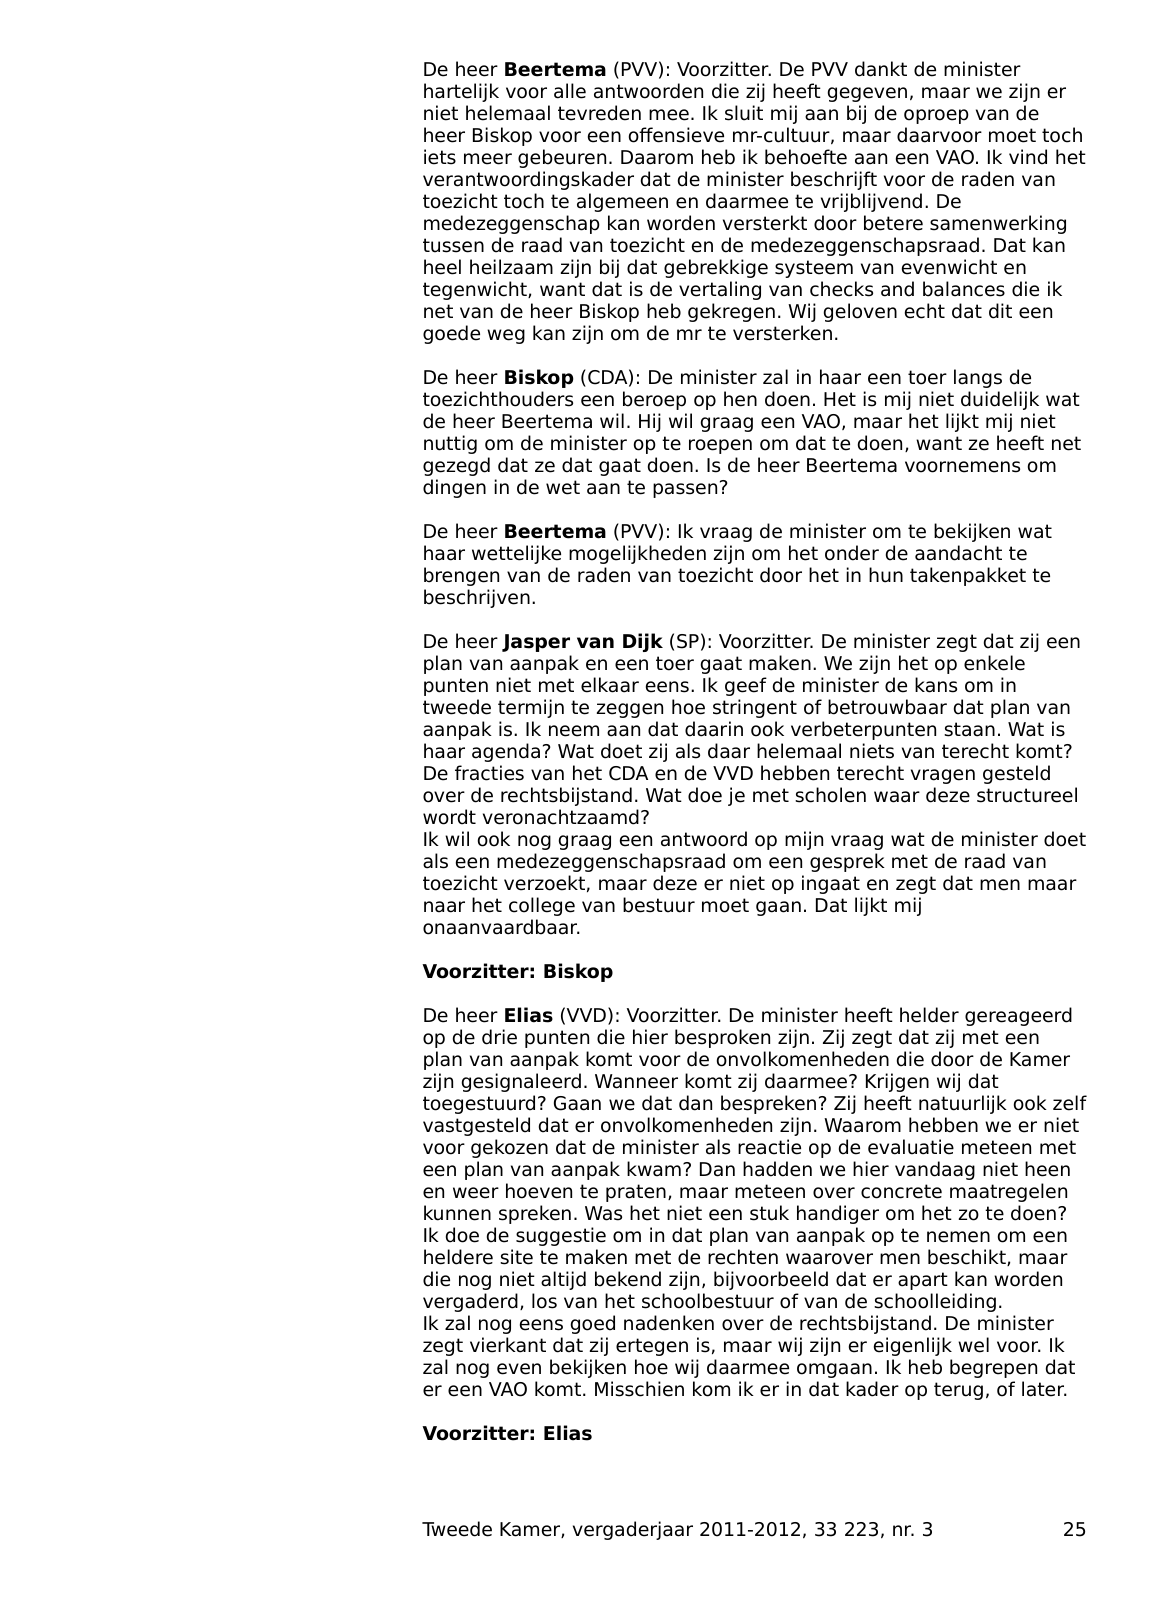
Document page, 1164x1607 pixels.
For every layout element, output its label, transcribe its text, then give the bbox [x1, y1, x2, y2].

text De fracties van het CDA en de VVD hebben terecht vragen gesteld over de rechtsbijstand. Wat doe je met scholen waar deze structureel wordt veronachtzaamd? [422, 763, 1087, 829]
text De heer Jasper van Dijk (SP): Voorzitter. De minister zegt dat zij een plan van aanpak en een toer gaat maken. We zijn het op enkele punten niet met elkaar eens. Ik geef de minister de kans om in tweede termijn te zeggen hoe stringent of betrouwbaar dat plan van aanpak is. Ik neem aan dat daarin ook verbeterpunten staan. Wat is haar agenda? Wat doet zij als daar helemaal niets van terecht komt? [422, 631, 1087, 763]
text Ik wil ook nog graag een antwoord op mijn vraag wat de minister doet als een medezeggenschapsraad om een gesprek met de raad van toezicht verzoekt, maar deze er niet op ingaat en zegt dat men maar naar het college van bestuur moet gaan. Dat lijkt mij onaanvaardbaar. [422, 829, 1087, 939]
text De heer Biskop (CDA): De minister zal in haar een toer langs de toezichthouders een beroep op hen doen. Het is mij niet duidelijk wat de heer Beertema wil. Hij wil graag een VAO, maar het lijkt mij niet nuttig om de minister op te roepen om dat te doen, want ze heeft net gezegd dat ze dat gaat doen. Is de heer Beertema voornemens om dingen in de wet aan te passen? [422, 367, 1087, 499]
text De heer Beertema (PVV): Ik vraag de minister om te bekijken wat haar wettelijke mogelijkheden zijn om het onder de aandacht te brengen van de raden van toezicht door het in hun takenpakket te beschrijven. [422, 521, 1087, 609]
text De heer Beertema (PVV): Voorzitter. De PVV dankt de minister hartelijk voor alle antwoorden die zij heeft gegeven, maar we zijn er niet helemaal tevreden mee. Ik sluit mij aan bij de oproep van de heer Biskop voor een offensieve mr-cultuur, maar daarvoor moet toch iets meer gebeuren. Daarom heb ik behoefte aan een VAO. Ik vind het verantwoordingskader dat de minister beschrijft voor de raden van toezicht toch te algemeen en daarmee te vrijblijvend. De medezeggenschap kan worden versterkt door betere samenwerking tussen de raad van toezicht en de medezeggenschapsraad. Dat kan heel heilzaam zijn bij dat gebrekkige systeem van evenwicht en tegenwicht, want dat is de vertaling van checks and balances die ik net van de heer Biskop heb gekregen. Wij geloven echt dat dit een goede weg kan zijn om de mr te versterken. [422, 59, 1087, 345]
text De heer Elias (VVD): Voorzitter. De minister heeft helder gereageerd op de drie punten die hier besproken zijn. Zij zegt dat zij met een plan van aanpak komt voor de onvolkomenheden die door de Kamer zijn gesignaleerd. Wanneer komt zij daarmee? Krijgen wij dat toegestuurd? Gaan we dat dan bespreken? Zij heeft natuurlijk ook zelf vastgesteld dat er onvolkomenheden zijn. Waarom hebben we er niet voor gekozen dat de minister als reactie op de evaluatie meteen met een plan van aanpak kwam? Dan hadden we hier vandaag niet heen en weer hoeven te praten, maar meteen over concrete maatregelen kunnen spreken. Was het niet een stuk handiger om het zo te doen? [422, 1005, 1087, 1225]
text Ik zal nog eens goed nadenken over de rechtsbijstand. De minister zegt vierkant dat zij ertegen is, maar wij zijn er eigenlijk wel voor. Ik zal nog even bekijken hoe wij daarmee omgaan. Ik heb begrepen dat er een VAO komt. Misschien kom ik er in dat kader op terug, of later. [422, 1313, 1087, 1401]
text Voorzitter: Biskop [422, 961, 1087, 983]
text Ik doe de suggestie om in dat plan van aanpak op te nemen om een heldere site te maken met de rechten waarover men beschikt, maar die nog niet altijd bekend zijn, bijvoorbeeld dat er apart kan worden vergaderd, los van het schoolbestuur of van de schoolleiding. [422, 1225, 1087, 1313]
text Voorzitter: Elias [422, 1423, 1087, 1445]
